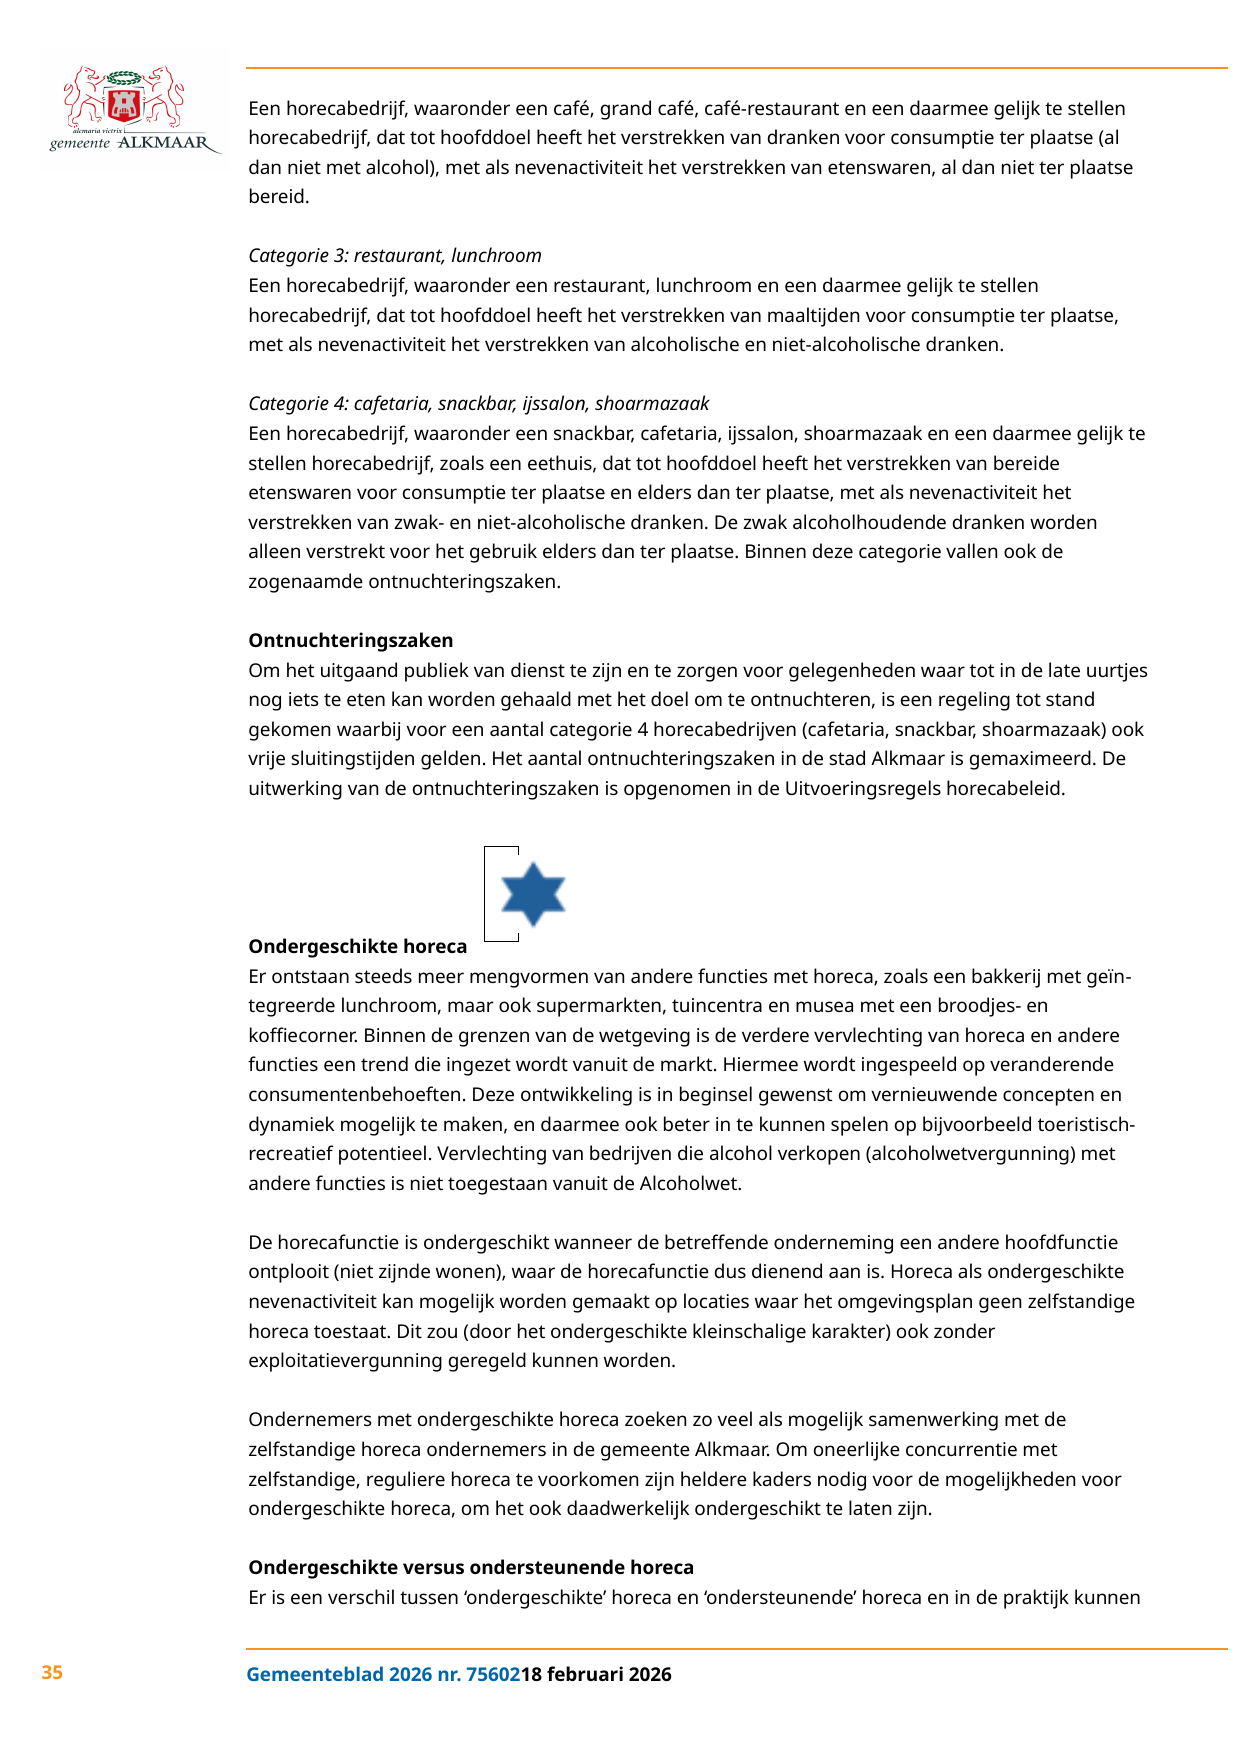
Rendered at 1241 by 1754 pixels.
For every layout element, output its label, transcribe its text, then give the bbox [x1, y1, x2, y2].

text Een horecabedrijf, waaronder een café, grand café, café-restaurant en een daarmee gelijk te stellen horecabedrijf, dat tot hoofddoel heeft het verstrekken van dranken voor consumptie ter plaatse (al dan niet met alcohol), met als nevenactiviteit het verstrekken van etenswaren, al dan niet ter plaatse bereid. [248, 95, 1152, 209]
text Ondergeschikte versus ondersteunende horeca [248, 1554, 1152, 1580]
text Er is een verschil tussen ‘ondergeschikte’ horeca en ‘ondersteunende’ horeca en in de praktijk kunnen [248, 1584, 1152, 1610]
text Om het uitgaand publiek van dienst te zijn en te zorgen voor gelegenheden waar tot in de late uurtjes nog iets te eten kan worden gehaald met het doel om te ontnuchteren, is een regeling tot stand gekomen waarbij voor een aantal categorie 4 horecabedrijven (cafetaria, snackbar, shoarmazaak) ook vrije sluitingstijden gelden. Het aantal ontnuchteringszaken in de stad Alkmaar is gemaximeerd. De uitwerking van de ontnuchteringszaken is opgenomen in de Uitvoerings­regels horecabeleid. [248, 657, 1152, 801]
text Er ontstaan steeds meer mengvormen van andere functies met horeca, zoals een bakkerij met geïn­tegreerde lunchroom, maar ook supermarkten, tuincentra en musea met een broodjes- en koffiecorner. Binnen de grenzen van de wetgeving is de verdere vervlechting van horeca en andere functies een trend die ingezet wordt vanuit de markt. Hiermee wordt ingespeeld op veranderende consumentenbehoeften. Deze ontwikkeling is in beginsel gewenst om vernieuwende concepten en dynamiek mogelijk te maken, en daarmee ook beter in te kunnen spelen op bijvoorbeeld toeristisch-recreatief potentieel. Vervlechting van bedrijven die alcohol verkopen (alcoholwetvergunning) met andere functies is niet toegestaan vanuit de Alcoholwet. [248, 963, 1152, 1196]
text Ondernemers met ondergeschikte horeca zoeken zo veel als mogelijk samenwerking met de zelfstandige horeca ondernemers in de gemeente Alkmaar. Om oneerlijke concurrentie met zelfstandige, reguliere horeca te voorkomen zijn heldere kaders nodig voor de mogelijkheden voor ondergeschikte horeca, om het ook daadwerkelijk ondergeschikt te laten zijn. [248, 1407, 1152, 1521]
picture [41, 47, 231, 172]
picture [493, 855, 582, 933]
text Categorie 4: cafetaria, snackbar, ijssalon, shoarmazaak [248, 391, 1152, 416]
text Ontnuchteringszaken [248, 627, 1152, 653]
text Een horecabedrijf, waaronder een snackbar, cafetaria, ijssalon, shoarmazaak en een daarmee gelijk te stellen horecabedrijf, zoals een eethuis, dat tot hoofddoel heeft het verstrekken van bereide etenswaren voor consumptie ter plaatse en elders dan ter plaatse, met als nevenactiviteit het verstrekken van zwak- en niet-alcoholische dranken. De zwak alcoholhoudende dranken worden alleen verstrekt voor het gebruik elders dan ter plaatse. Binnen deze categorie vallen ook de zogenaamde ontnuchteringszaken. [248, 420, 1152, 594]
text Ondergeschikte horeca [248, 834, 1152, 959]
text De horecafunctie is ondergeschikt wanneer de betreffende onderneming een andere hoofdfunctie ontplooit (niet zijnde wonen), waar de horecafunctie dus dienend aan is. Horeca als ondergeschikte nevenactiviteit kan mogelijk worden gemaakt op locaties waar het omgevingsplan geen zelfstandige horeca toestaat. Dit zou (door het ondergeschikte kleinschalige karakter) ook zonder exploitatievergunning geregeld kunnen worden. [248, 1229, 1152, 1373]
text Een horecabedrijf, waaronder een restaurant, lunchroom en een daarmee gelijk te stellen horecabedrijf, dat tot hoofddoel heeft het verstrekken van maaltijden voor consumptie ter plaatse, met als nevenactiviteit het verstrekken van alcoholische en niet-alcoholische dranken. [248, 272, 1152, 357]
text Categorie 3: restaurant, lunchroom [248, 243, 1152, 268]
